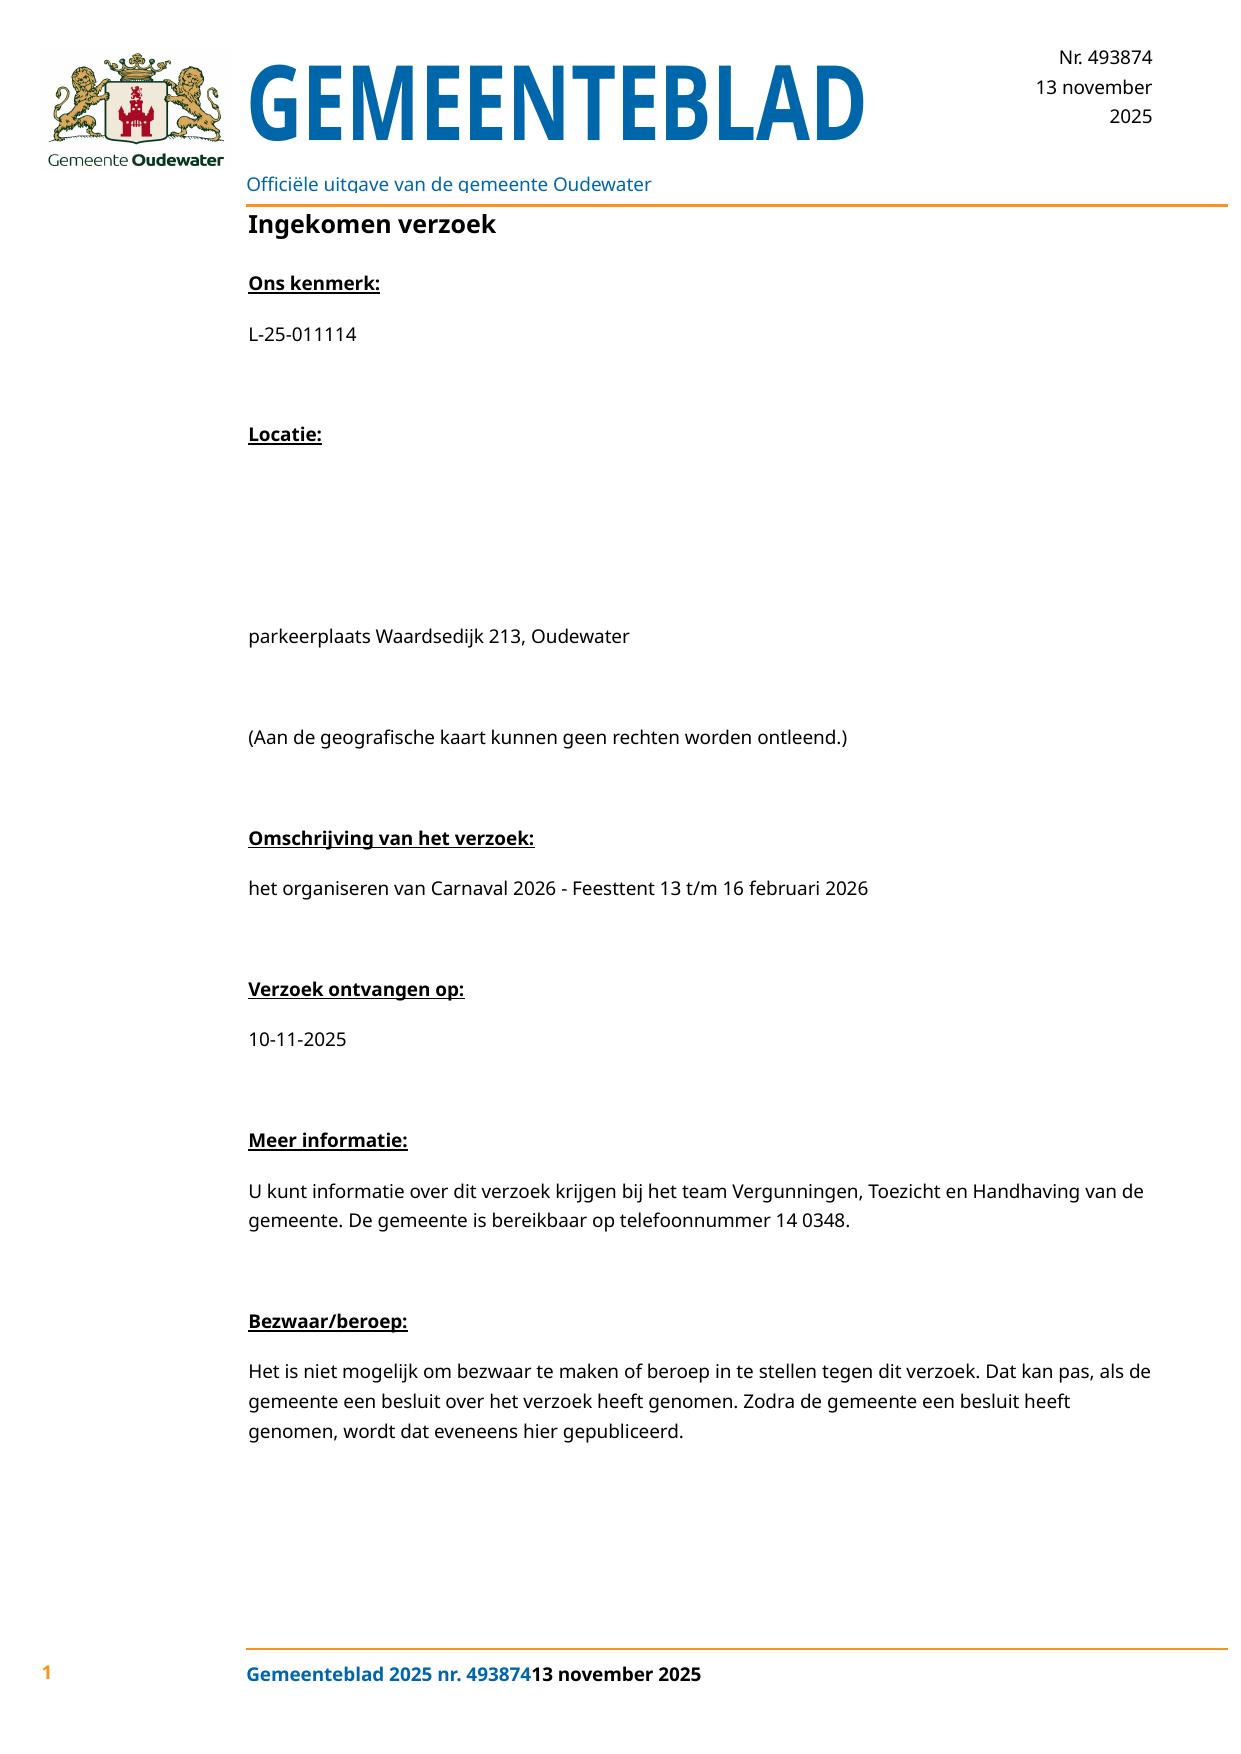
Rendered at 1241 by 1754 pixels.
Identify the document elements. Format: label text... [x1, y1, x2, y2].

text Verzoek ontvangen op: [248, 976, 1152, 1002]
text parkeerplaats Waardsedijk 213, Oudewater [248, 623, 1152, 649]
text Het is niet mogelijk om bezwaar te maken of beroep in te stellen tegen dit verzoek. Dat kan pas, als de gemeente een besluit over het verzoek heeft genomen. Zodra de gemeente een besluit heeft genomen, wordt dat eveneens hier gepubliceerd. [248, 1359, 1152, 1443]
text het organiseren van Carnaval 2026 - Feesttent 13 t/m 16 februari 2026 [248, 875, 1152, 901]
text Ons kenmerk: [248, 270, 1152, 296]
picture [41, 47, 231, 172]
text 10-11-2025 [248, 1027, 1152, 1052]
text Ingekomen verzoek [248, 207, 1152, 241]
text Locatie: [248, 422, 1152, 447]
text Bezwaar/beroep: [248, 1308, 1152, 1334]
text Meer informatie: [248, 1127, 1152, 1153]
text (Aan de geografische kaart kunnen geen rechten worden ontleend.) [248, 724, 1152, 750]
text L-25-011114 [248, 321, 1152, 346]
text Omschrijving van het verzoek: [248, 825, 1152, 851]
text U kunt informatie over dit verzoek krijgen bij het team Vergunningen, Toezicht en Handhaving van de gemeente. De gemeente is bereikbaar op telefoonnummer 14 0348. [248, 1178, 1152, 1233]
